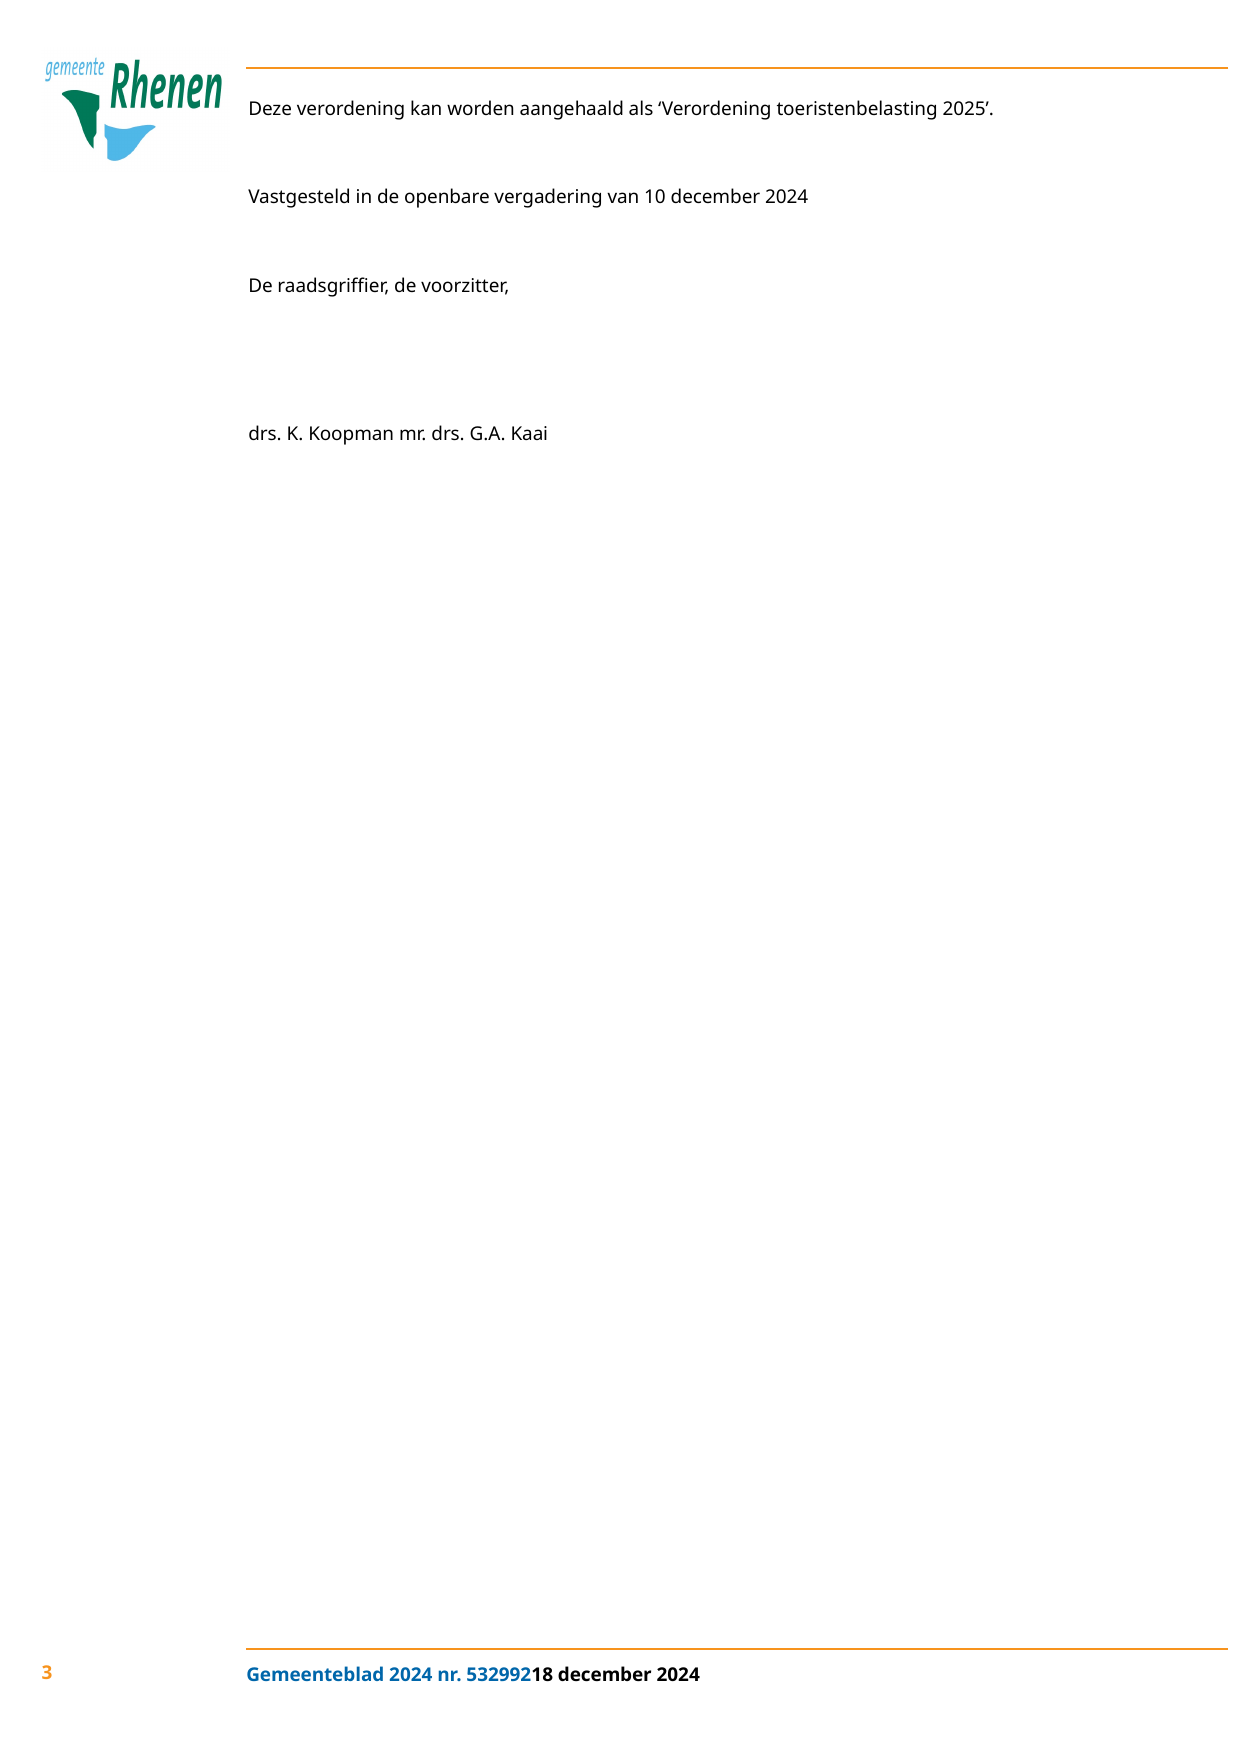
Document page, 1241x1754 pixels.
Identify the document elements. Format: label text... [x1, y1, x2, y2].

text Vastgesteld in de openbare vergadering van 10 december 2024 [248, 183, 1152, 209]
text Deze verordening kan worden aangehaald als ‘Verordening toeristenbelasting 2025’. [248, 95, 1152, 121]
text De raadsgriffier, de voorzitter, [248, 272, 1152, 298]
text drs. K. Koopman mr. drs. G.A. Kaai [248, 420, 1152, 446]
picture [41, 47, 231, 172]
